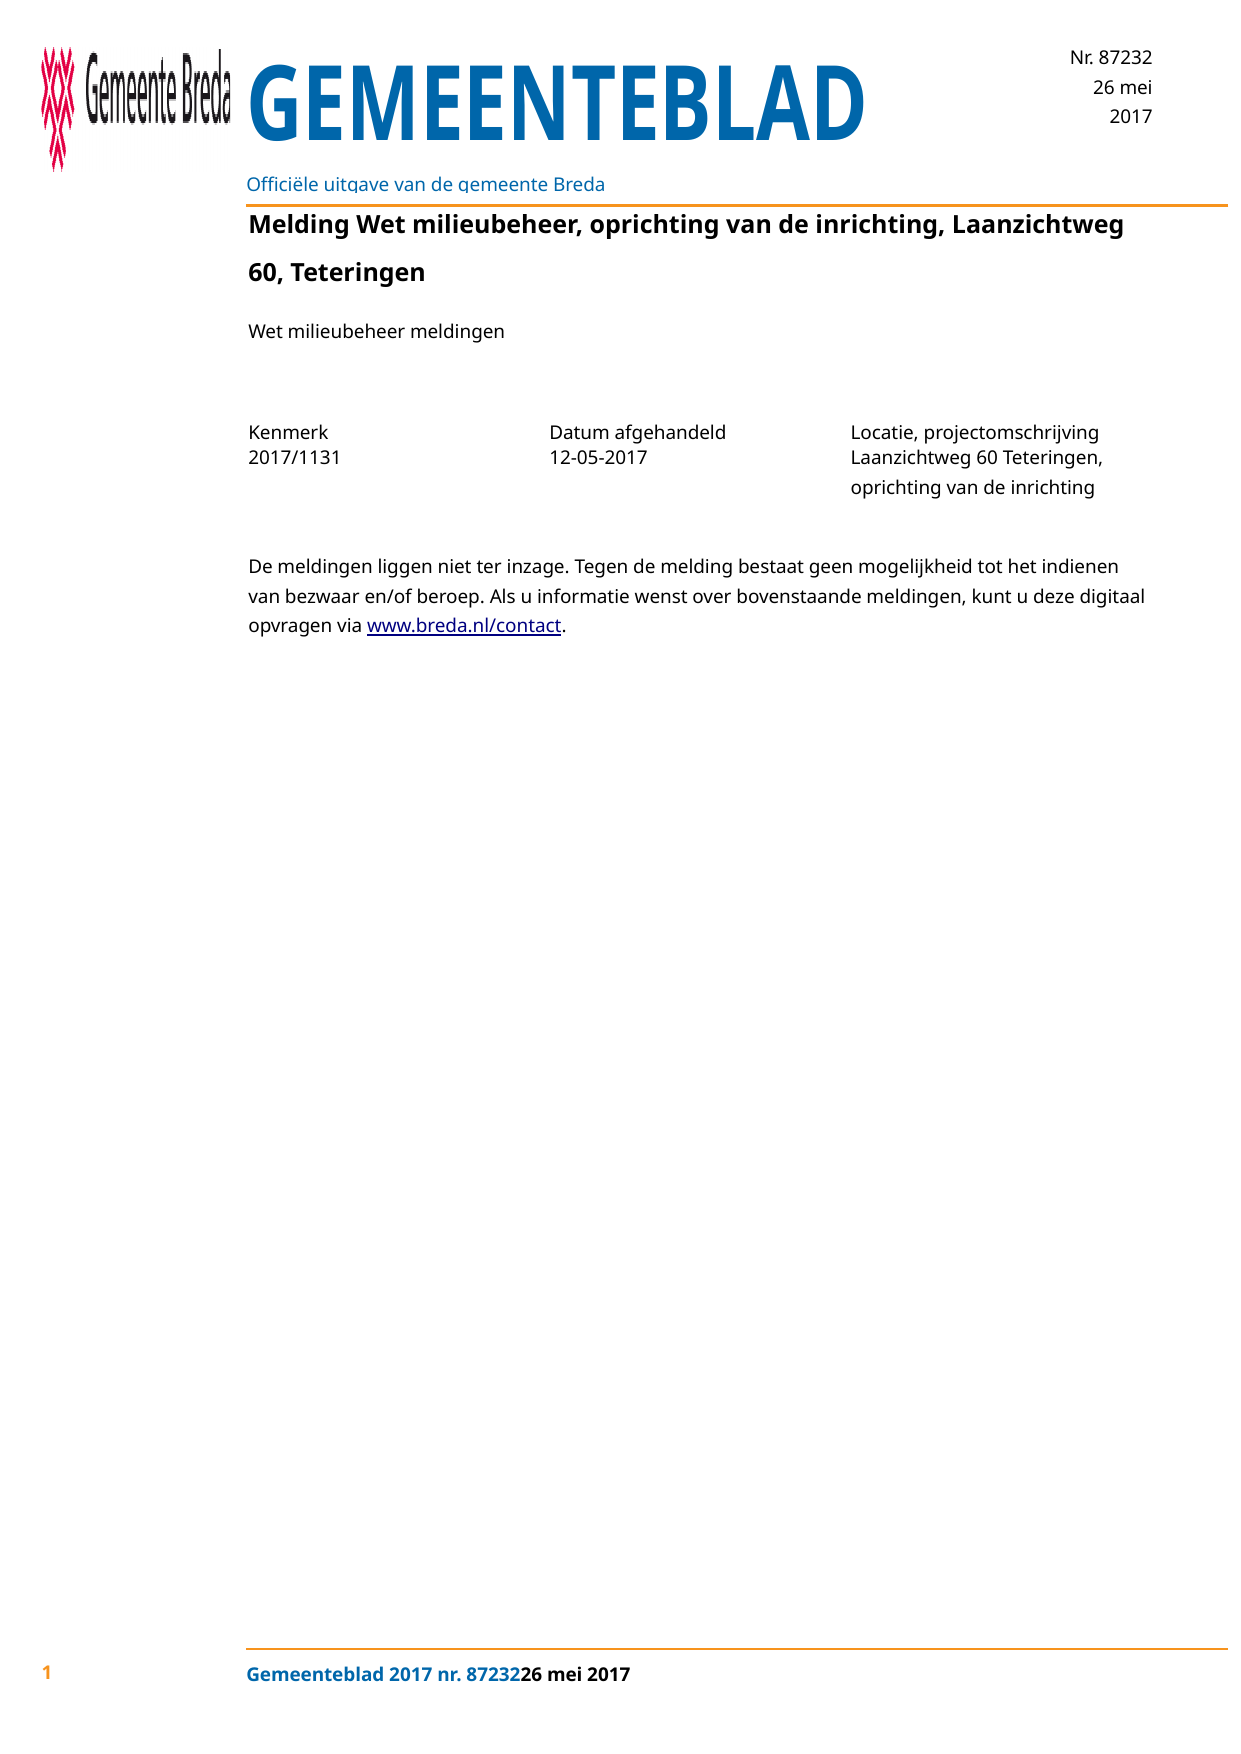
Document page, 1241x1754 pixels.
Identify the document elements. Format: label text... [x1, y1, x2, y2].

picture [41, 47, 231, 172]
text Wet milieubeheer meldingen [248, 318, 1152, 344]
table_header Locatie, projectomschrijving [850, 419, 1152, 444]
table_cell 12-05-2017 [549, 445, 850, 500]
table_cell 2017/1131 [248, 445, 549, 500]
text De meldingen liggen niet ter inzage. Tegen de melding bestaat geen mogelijkheid tot het indienen van bezwaar en/of beroep. Als u informatie wenst over bovenstaande meldingen, kunt u deze digitaal opvragen via www.breda.nl/contact. [248, 553, 1152, 638]
table_header Datum afgehandeld [549, 419, 850, 444]
table_header Kenmerk [248, 419, 549, 444]
text Melding Wet milieubeheer, oprichting van de inrichting, Laanzichtweg 60, Teteringen [248, 207, 1152, 288]
table_cell Laanzichtweg 60 Teteringen, oprichting van de inrichting [850, 445, 1152, 500]
